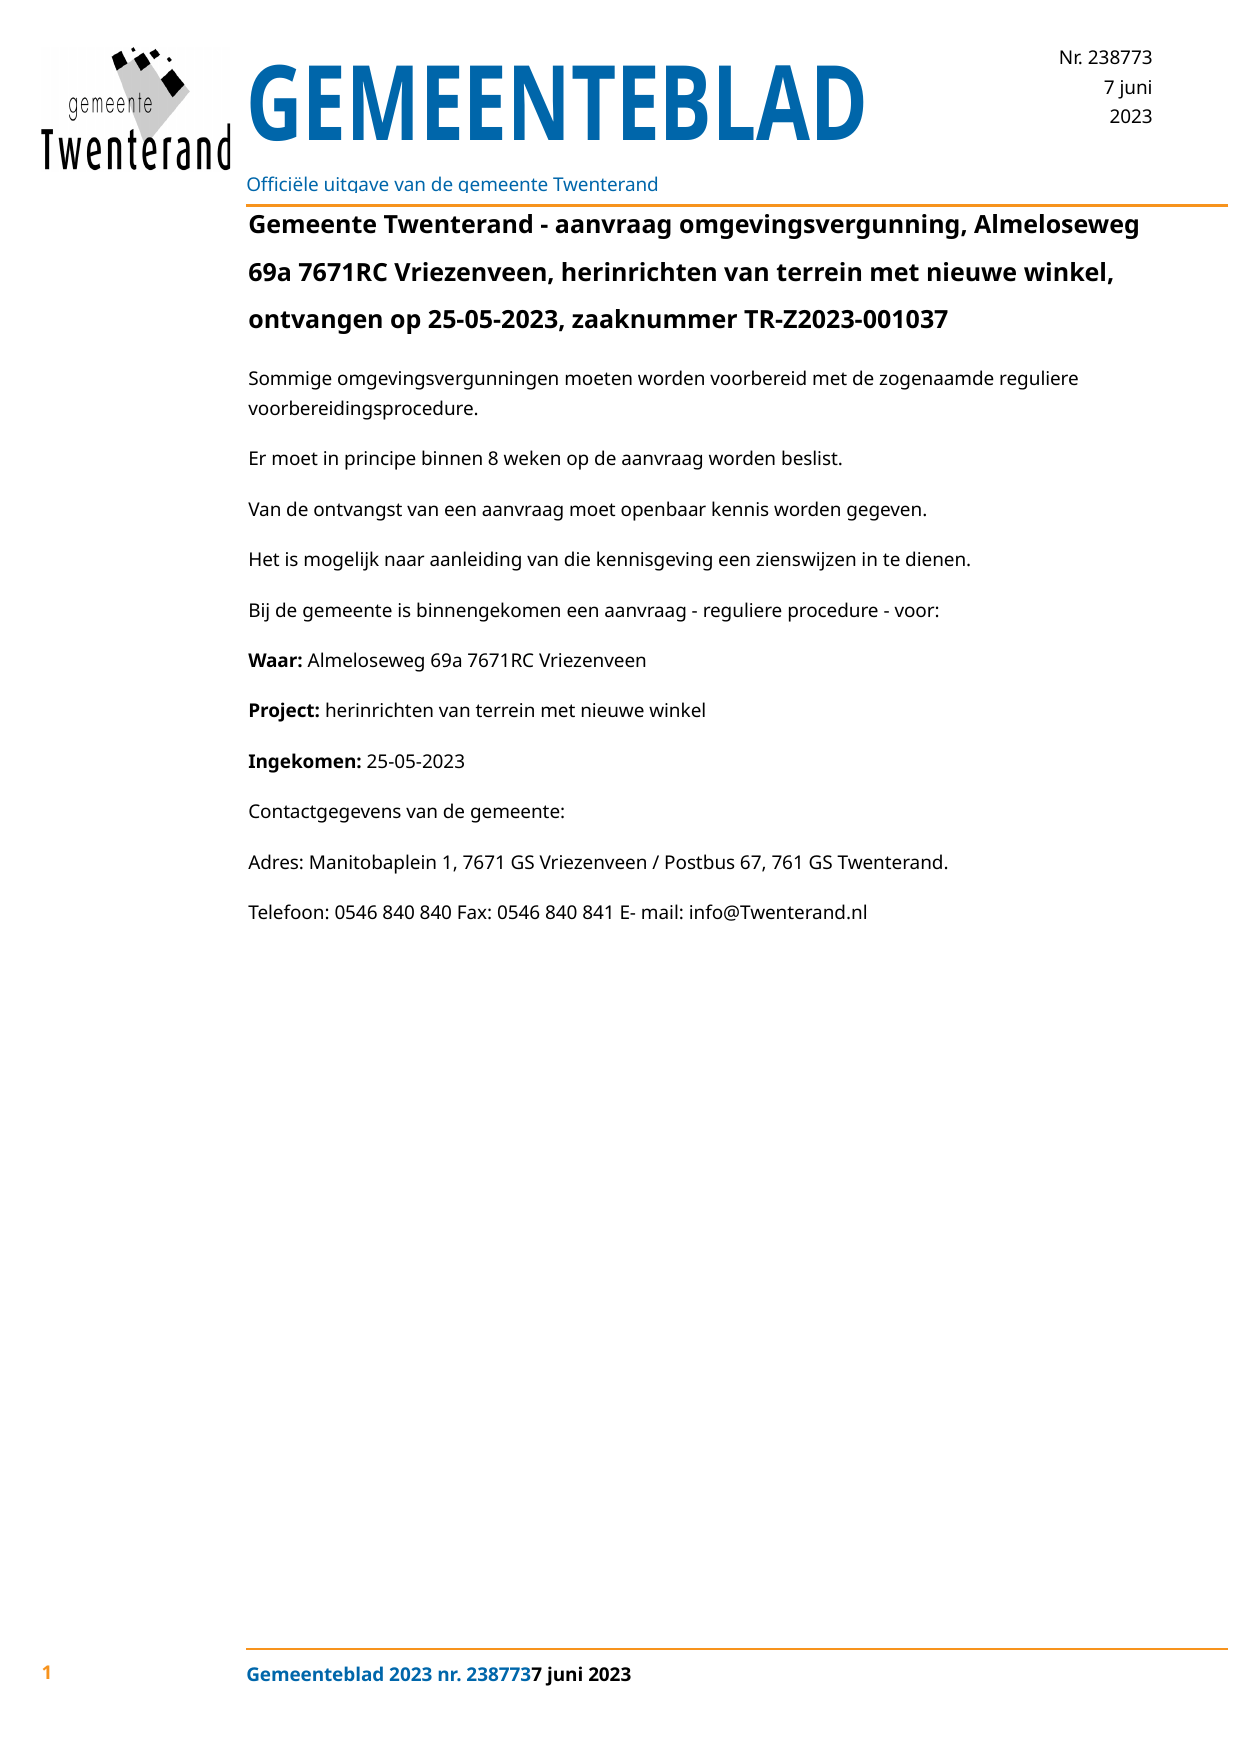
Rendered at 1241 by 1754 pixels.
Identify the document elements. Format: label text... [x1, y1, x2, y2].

text Project: herinrichten van terrein met nieuwe winkel [248, 698, 1152, 723]
picture [41, 47, 231, 172]
text Ingekomen: 25-05-2023 [248, 748, 1152, 774]
text Waar: Almeloseweg 69a 7671RC Vriezenveen [248, 647, 1152, 673]
text Contactgegevens van de gemeente: [248, 798, 1152, 824]
text Er moet in principe binnen 8 weken op de aanvraag worden beslist. [248, 446, 1152, 471]
text Adres: Manitobaplein 1, 7671 GS Vriezenveen / Postbus 67, 761 GS Twenterand. [248, 849, 1152, 874]
text Het is mogelijk naar aanleiding van die kennisgeving een zienswijzen in te dienen. [248, 546, 1152, 572]
text Sommige omgevingsvergunningen moeten worden voorbereid met de zogenaamde reguliere voorbereidingsprocedure. [248, 366, 1152, 421]
text Van de ontvangst van een aanvraag moet openbaar kennis worden gegeven. [248, 496, 1152, 522]
text Bij de gemeente is binnengekomen een aanvraag - reguliere procedure - voor: [248, 597, 1152, 622]
text Telefoon: 0546 840 840 Fax: 0546 840 841 E- mail: info@Twenterand.nl [248, 899, 1152, 925]
text Gemeente Twenterand - aanvraag omgevingsvergunning, Almeloseweg 69a 7671RC Vriezenveen, herinrichten van terrein met nieuwe winkel, ontvangen op 25-05-2023, zaaknummer TR-Z2023-001037 [248, 207, 1152, 336]
